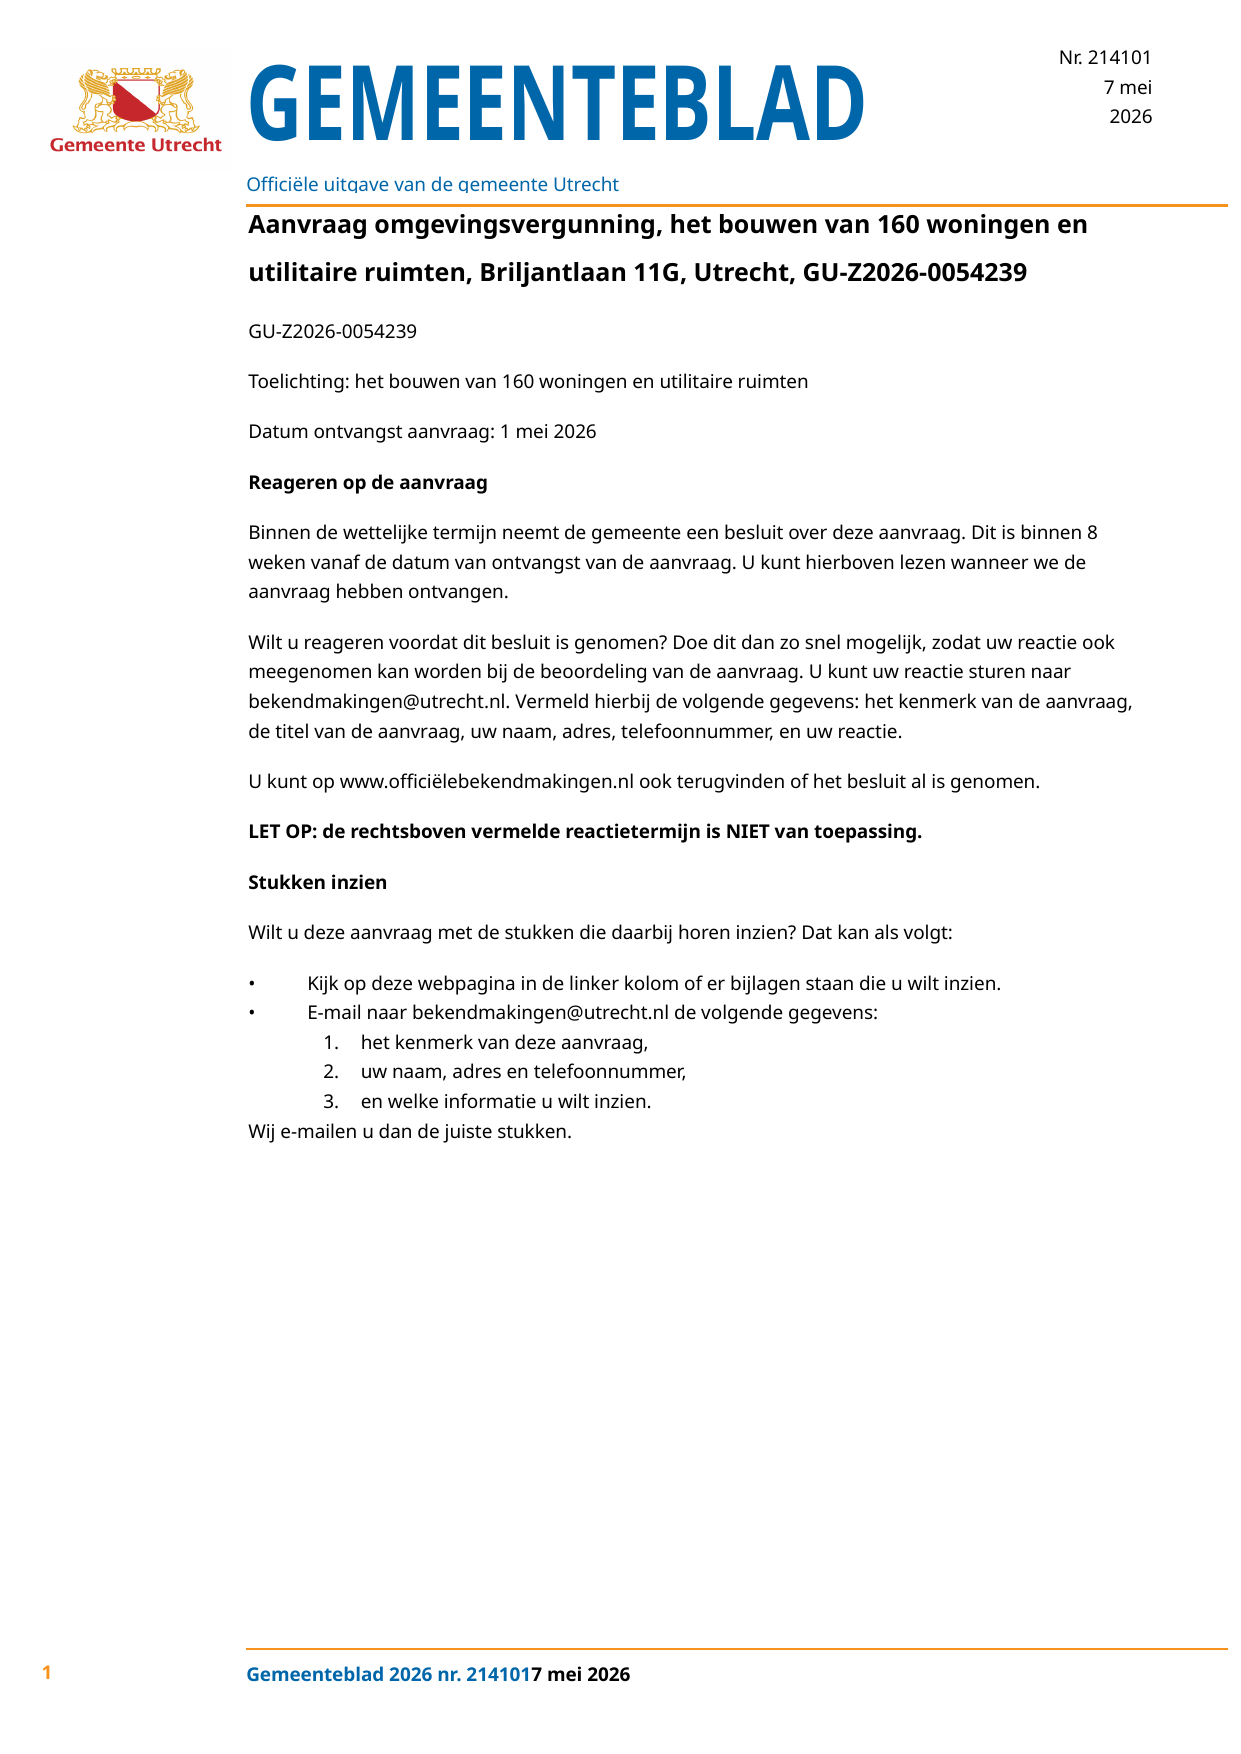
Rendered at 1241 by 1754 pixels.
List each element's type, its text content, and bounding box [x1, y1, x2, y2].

list Kijk op deze webpagina in de linker kolom of er bijlagen staan die u wilt inzien. [248, 970, 1152, 996]
text Toelichting: het bouwen van 160 woningen en utilitaire ruimten [248, 368, 1152, 394]
text LET OP: de rechtsboven vermelde reactietermijn is NIET van toepassing. [248, 819, 1152, 844]
text GU-Z2026-0054239 [248, 318, 1152, 344]
text Stukken inzien [248, 869, 1152, 895]
list uw naam, adres en telefoonnummer, [323, 1059, 1152, 1084]
text Reageren op de aanvraag [248, 469, 1152, 495]
text Aanvraag omgevingsvergunning, het bouwen van 160 woningen en utilitaire ruimten, Briljantlaan 11G, Utrecht, GU-Z2026-0054239 [248, 207, 1152, 288]
text Wilt u deze aanvraag met de stukken die daarbij horen inzien? Dat kan als volgt: [248, 919, 1152, 945]
list E-mail naar bekendmakingen@utrecht.nl de volgende gegevens: [248, 999, 1152, 1025]
list en welke informatie u wilt inzien. [323, 1088, 1152, 1114]
list het kenmerk van deze aanvraag, [323, 1029, 1152, 1055]
text Wij e-mailen u dan de juiste stukken. [248, 1118, 1152, 1144]
text Wilt u reageren voordat dit besluit is genomen? Doe dit dan zo snel mogelijk, zodat uw reactie ook meegenomen kan worden bij de beoordeling van de aanvraag. U kunt uw reactie sturen naar bekendmakingen@utrecht.nl. Vermeld hierbij de volgende gegevens: het kenmerk van de aanvraag, de titel van de aanvraag, uw naam, adres, telefoonnummer, en uw reactie. [248, 629, 1152, 744]
text Datum ontvangst aanvraag: 1 mei 2026 [248, 419, 1152, 444]
picture [41, 47, 231, 172]
text Binnen de wettelijke termijn neemt de gemeente een besluit over deze aanvraag. Dit is binnen 8 weken vanaf de datum van ontvangst van de aanvraag. U kunt hierboven lezen wanneer we de aanvraag hebben ontvangen. [248, 519, 1152, 604]
text U kunt op www.officiëlebekendmakingen.nl ook terugvinden of het besluit al is genomen. [248, 768, 1152, 794]
